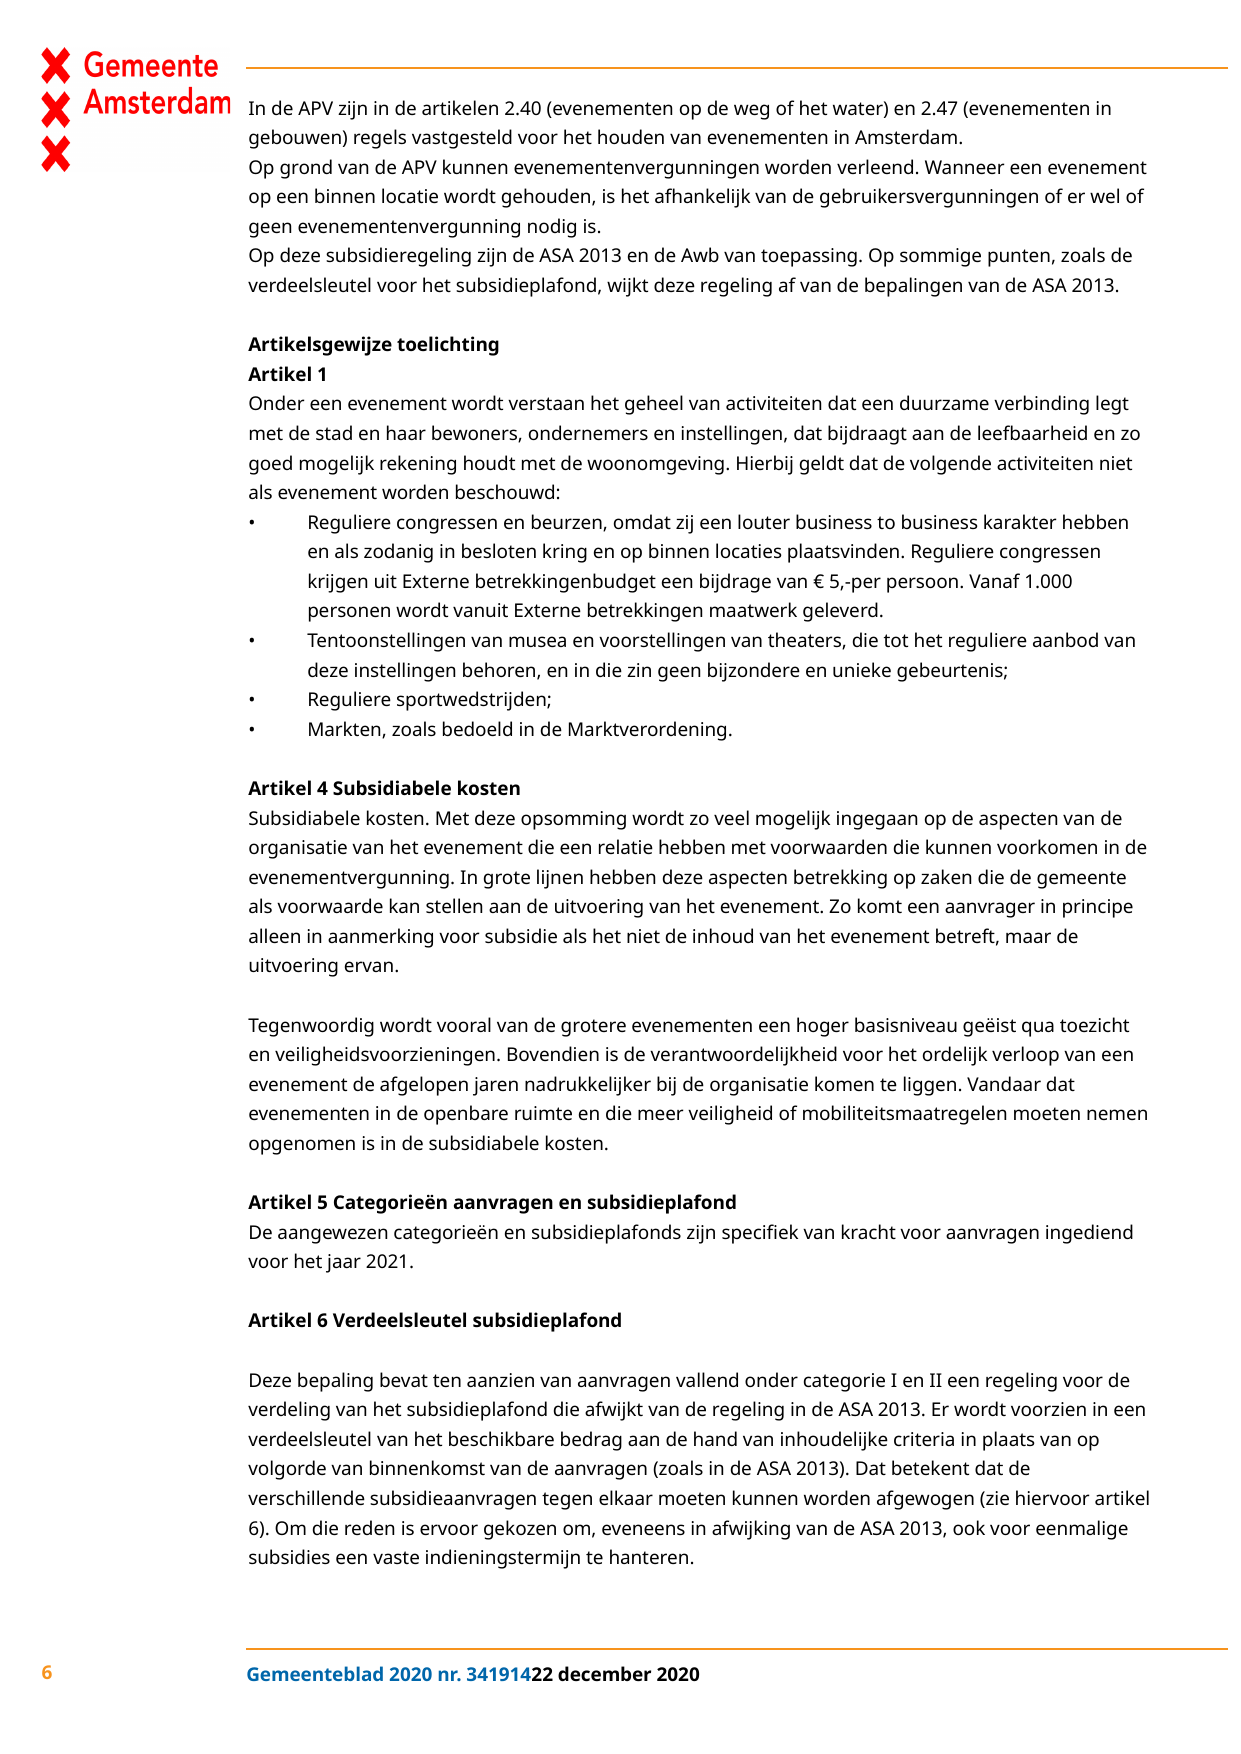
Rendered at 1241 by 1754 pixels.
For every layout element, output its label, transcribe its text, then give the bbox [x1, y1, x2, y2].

list Reguliere sportwedstrijden; [248, 686, 1152, 712]
text Deze bepaling bevat ten aanzien van aanvragen vallend onder categorie I en II een regeling voor de verdeling van het subsidieplafond die afwijkt van de regeling in de ASA 2013. Er wordt voorzien in een verdeelsleutel van het beschikbare bedrag aan de hand van inhoudelijke criteria in plaats van op volgorde van binnenkomst van de aanvragen (zoals in de ASA 2013). Dat betekent dat de verschillende subsidieaanvragen tegen elkaar moeten kunnen worden afgewogen (zie hiervoor artikel 6). Om die reden is ervoor gekozen om, eveneens in afwijking van de ASA 2013, ook voor eenmalige subsidies een vaste indieningstermijn te hanteren. [248, 1367, 1152, 1570]
text Onder een evenement wordt verstaan het geheel van activiteiten dat een duurzame verbinding legt met de stad en haar bewoners, ondernemers en instellingen, dat bijdraagt aan de leefbaarheid en zo goed mogelijk rekening houdt met de woonomgeving. Hierbij geldt dat de volgende activiteiten niet als evenement worden beschouwd: [248, 391, 1152, 505]
list Reguliere congressen en beurzen, omdat zij een louter business to business karakter hebben en als zodanig in besloten kring en op binnen locaties plaatsvinden. Reguliere congressen krijgen uit Externe betrekkingenbudget een bijdrage van € 5,-per persoon. Vanaf 1.000 personen wordt vanuit Externe betrekkingen maatwerk geleverd. [248, 509, 1152, 623]
text Subsidiabele kosten. Met deze opsomming wordt zo veel mogelijk ingegaan op de aspecten van de organisatie van het evenement die een relatie hebben met voorwaarden die kunnen voorkomen in de evenementvergunning. In grote lijnen hebben deze aspecten betrekking op zaken die de gemeente als voorwaarde kan stellen aan de uitvoering van het evenement. Zo komt een aanvrager in principe alleen in aanmerking voor subsidie als het niet de inhoud van het evenement betreft, maar de uitvoering ervan. [248, 805, 1152, 978]
text Artikelsgewijze toelichting [248, 331, 1152, 357]
text Artikel 6 Verdeelsleutel subsidieplafond [248, 1308, 1152, 1333]
text De aangewezen categorieën en subsidieplafonds zijn specifiek van kracht voor aanvragen ingediend voor het jaar 2021. [248, 1219, 1152, 1274]
text Op grond van de APV kunnen evenementenvergunningen worden verleend. Wanneer een evenement op een binnen locatie wordt gehouden, is het afhankelijk van de gebruikersvergunningen of er wel of geen evenementenvergunning nodig is. [248, 154, 1152, 239]
text Op deze subsidieregeling zijn de ASA 2013 en de Awb van toepassing. Op sommige punten, zoals de verdeelsleutel voor het subsidieplafond, wijkt deze regeling af van de bepalingen van de ASA 2013. [248, 243, 1152, 298]
list Tentoonstellingen van musea en voorstellingen van theaters, die tot het reguliere aanbod van deze instellingen behoren, en in die zin geen bijzondere en unieke gebeurtenis; [248, 627, 1152, 683]
text In de APV zijn in de artikelen 2.40 (evenementen op de weg of het water) en 2.47 (evenementen in gebouwen) regels vastgesteld voor het houden van evenementen in Amsterdam. [248, 95, 1152, 150]
text Artikel 4 Subsidiabele kosten [248, 775, 1152, 801]
text Artikel 1 [248, 361, 1152, 387]
list Markten, zoals bedoeld in de Marktverordening. [248, 716, 1152, 742]
text Tegenwoordig wordt vooral van de grotere evenementen een hoger basisniveau geëist qua toezicht en veiligheidsvoorzieningen. Bovendien is de verantwoordelijkheid voor het ordelijk verloop van een evenement de afgelopen jaren nadrukkelijker bij de organisatie komen te liggen. Vandaar dat evenementen in de openbare ruimte en die meer veiligheid of mobiliteitsmaatregelen moeten nemen opgenomen is in de subsidiabele kosten. [248, 1012, 1152, 1156]
picture [41, 47, 231, 172]
text Artikel 5 Categorieën aanvragen en subsidieplafond [248, 1189, 1152, 1215]
